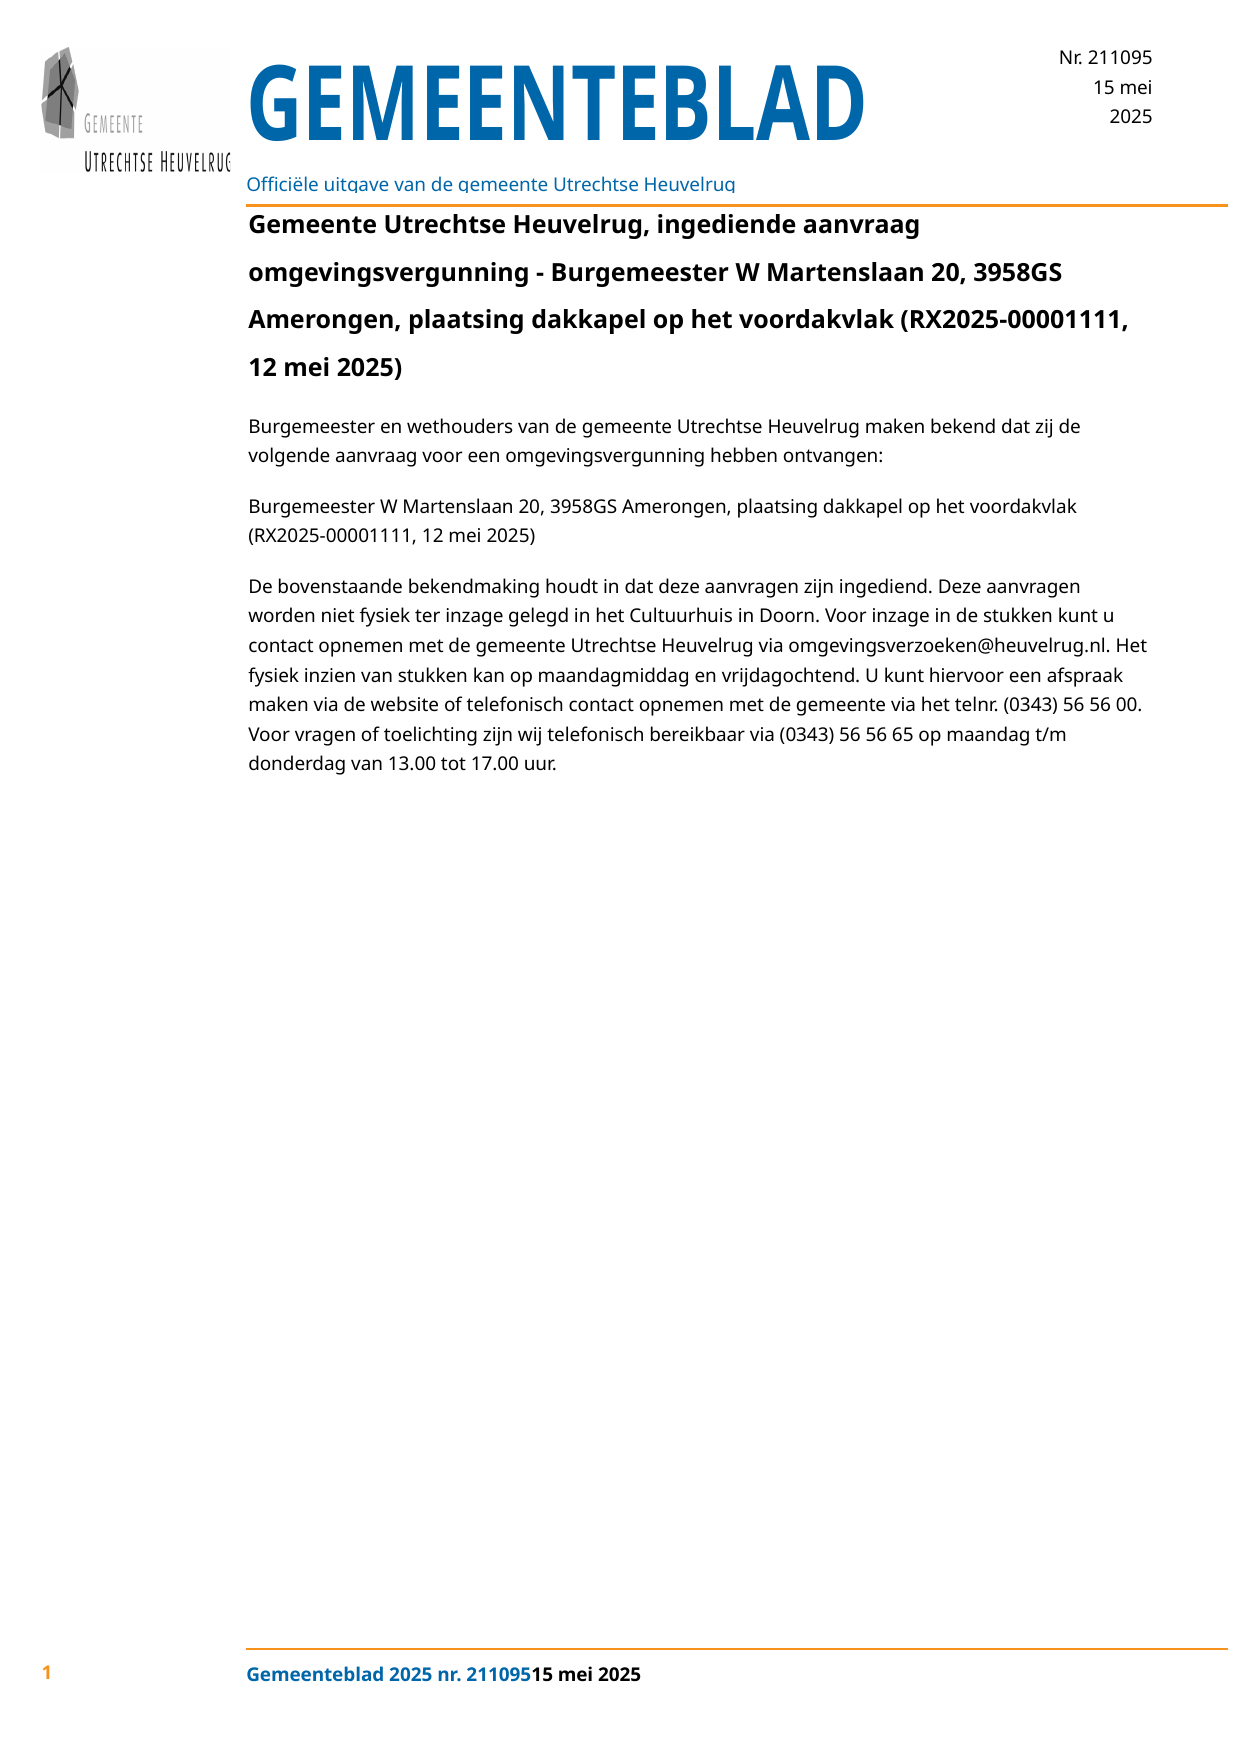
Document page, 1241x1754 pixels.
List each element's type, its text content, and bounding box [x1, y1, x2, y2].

picture [41, 47, 231, 172]
text Gemeente Utrechtse Heuvelrug, ingediende aanvraag omgevingsvergunning - Burgemeester W Martenslaan 20, 3958GS Amerongen, plaatsing dakkapel op het voordakvlak (RX2025-00001111, 12 mei 2025) [248, 207, 1152, 384]
text Burgemeester W Martenslaan 20, 3958GS Amerongen, plaatsing dakkapel op het voordakvlak (RX2025-00001111, 12 mei 2025) [248, 493, 1152, 548]
text De bovenstaande bekendmaking houdt in dat deze aanvragen zijn ingediend. Deze aanvragen worden niet fysiek ter inzage gelegd in het Cultuurhuis in Doorn. Voor inzage in de stukken kunt u contact opnemen met de gemeente Utrechtse Heuvelrug via omgevingsverzoeken@heuvelrug.nl. Het fysiek inzien van stukken kan op maandagmiddag en vrijdagochtend. U kunt hiervoor een afspraak maken via de website of telefonisch contact opnemen met de gemeente via het telnr. (0343) 56 56 00. Voor vragen of toelichting zijn wij telefonisch bereikbaar via (0343) 56 56 65 op maandag t/m donderdag van 13.00 tot 17.00 uur. [248, 573, 1152, 776]
text Burgemeester en wethouders van de gemeente Utrechtse Heuvelrug maken bekend dat zij de volgende aanvraag voor een omgevingsvergunning hebben ontvangen: [248, 413, 1152, 468]
